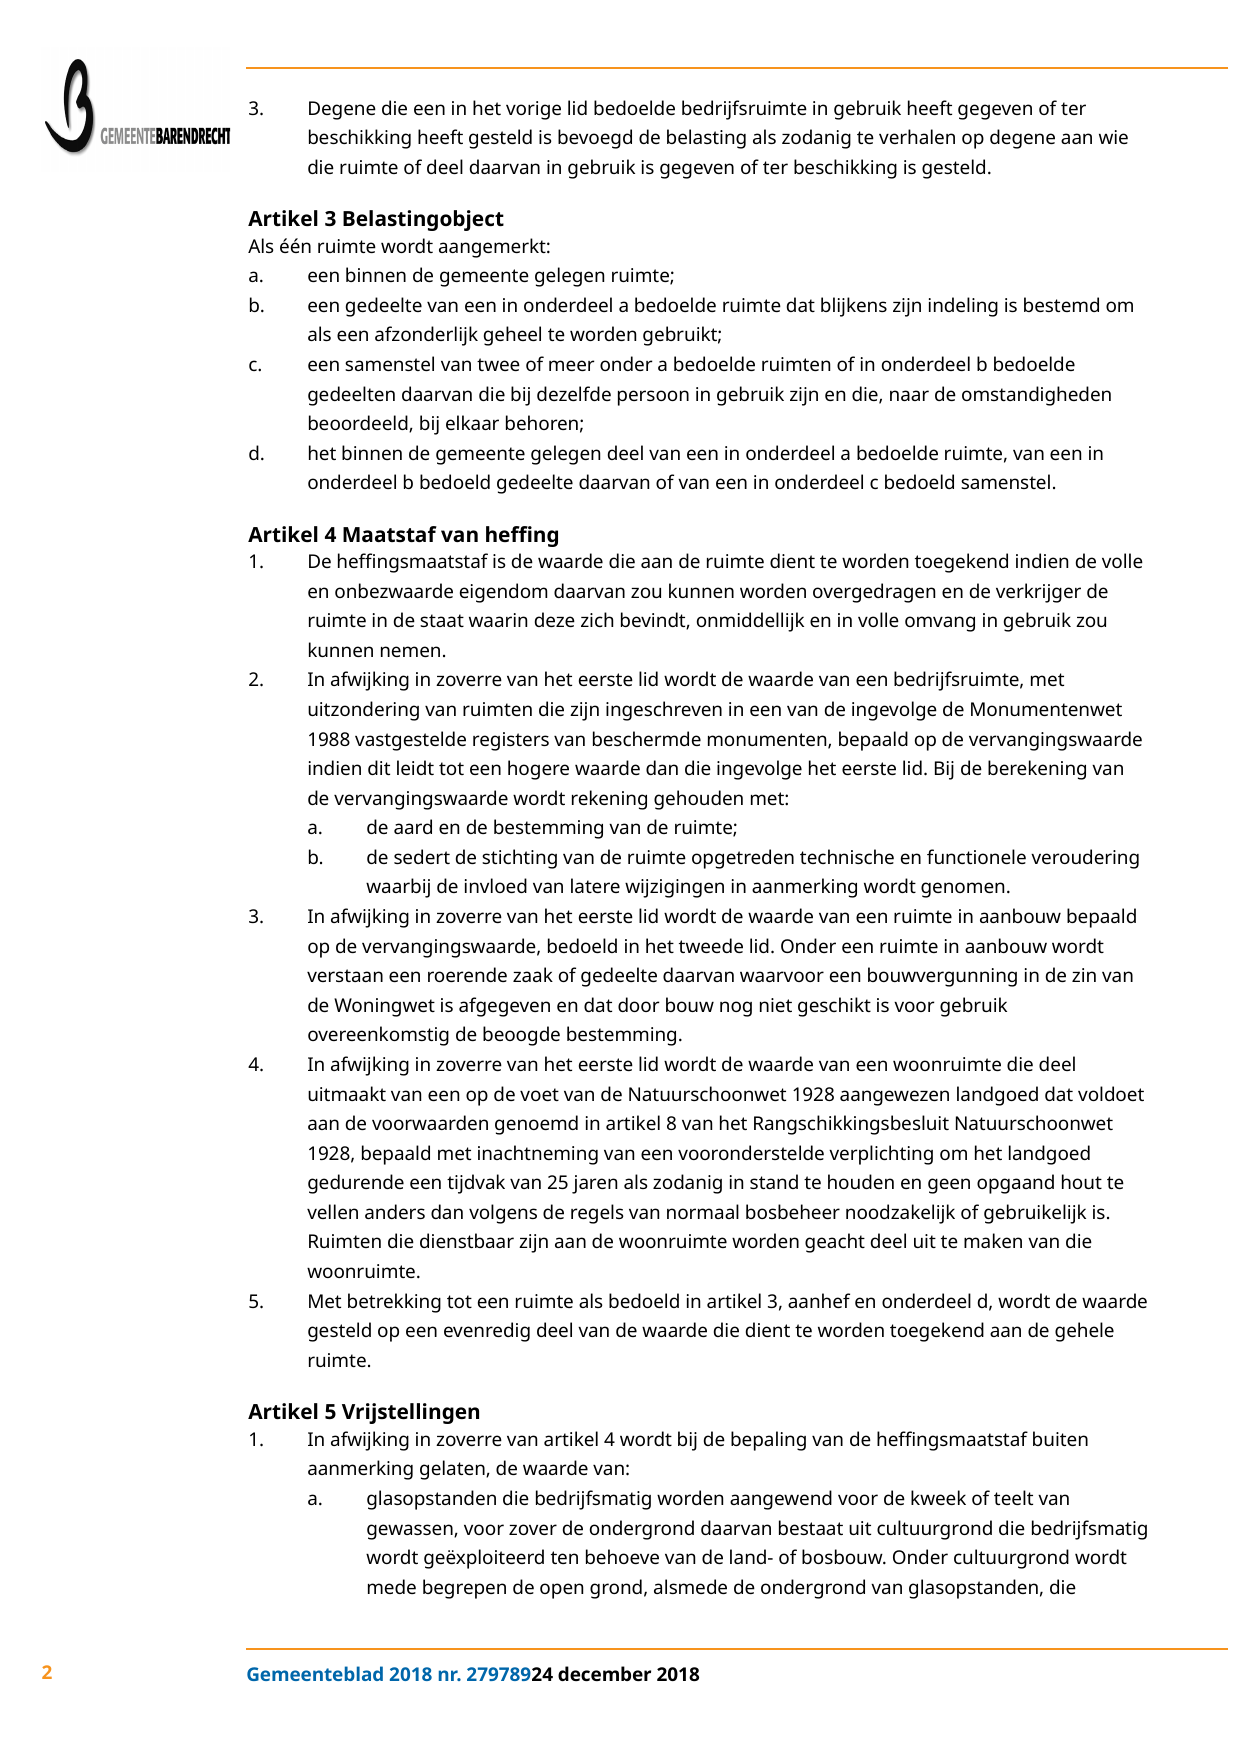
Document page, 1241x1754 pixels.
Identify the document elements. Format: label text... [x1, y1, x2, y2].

picture [41, 47, 231, 172]
list De heffingsmaatstaf is de waarde die aan de ruimte dient te worden toegekend indien de volle en onbezwaarde eigendom daarvan zou kunnen worden overgedragen en de verkrijger de ruimte in de staat waarin deze zich bevindt, onmiddellijk en in volle omvang in gebruik zou kunnen nemen. [248, 548, 1152, 663]
text Als één ruimte wordt aangemerkt: [248, 233, 1152, 258]
list In afwijking in zoverre van het eerste lid wordt de waarde van een woonruimte die deel uitmaakt van een op de voet van de Natuurschoonwet 1928 aangewezen landgoed dat voldoet aan de voorwaarden genoemd in artikel 8 van het Rangschikkingsbesluit Natuurschoonwet 1928, bepaald met inachtneming van een vooronderstelde verplichting om het landgoed gedurende een tijdvak van 25 jaren als zodanig in stand te houden en geen opgaand hout te vellen anders dan volgens de regels van normaal bosbeheer noodzakelijk of gebruikelijk is. Ruimten die dienstbaar zijn aan de woonruimte worden geacht deel uit te maken van die woonruimte. [248, 1051, 1152, 1284]
text Artikel 5 Vrijstellingen [248, 1397, 1152, 1426]
list Met betrekking tot een ruimte als bedoeld in artikel 3, aanhef en onderdeel d, wordt de waarde gesteld op een evenredig deel van de waarde die dient te worden toegekend aan de gehele ruimte. [248, 1288, 1152, 1373]
list een gedeelte van een in onderdeel a bedoelde ruimte dat blijkens zijn indeling is bestemd om als een afzonderlijk geheel te worden gebruikt; [248, 292, 1152, 347]
list een binnen de gemeente gelegen ruimte; [248, 262, 1152, 288]
list In afwijking in zoverre van artikel 4 wordt bij de bepaling van de heffingsmaatstaf buiten aanmerking gelaten, de waarde van: [248, 1426, 1152, 1481]
list In afwijking in zoverre van het eerste lid wordt de waarde van een bedrijfsruimte, met uitzondering van ruimten die zijn ingeschreven in een van de ingevolge de Monumentenwet 1988 vastgestelde registers van beschermde monumenten, bepaald op de vervangingswaarde indien dit leidt tot een hogere waarde dan die ingevolge het eerste lid. Bij de berekening van de vervangingswaarde wordt rekening gehouden met: [248, 667, 1152, 811]
text Artikel 3 Belastingobject [248, 204, 1152, 233]
list een samenstel van twee of meer onder a bedoelde ruimten of in onderdeel b bedoelde gedeelten daarvan die bij dezelfde persoon in gebruik zijn en die, naar de omstandigheden beoordeeld, bij elkaar behoren; [248, 351, 1152, 436]
list glasopstanden die bedrijfsmatig worden aangewend voor de kweek of teelt van gewassen, voor zover de ondergrond daarvan bestaat uit cultuurgrond die bedrijfsmatig wordt geëxploiteerd ten behoeve van de land- of bosbouw. Onder cultuurgrond wordt mede begrepen de open grond, alsmede de ondergrond van glasopstanden, die [307, 1485, 1152, 1599]
text Artikel 4 Maatstaf van heffing [248, 520, 1152, 548]
list de sedert de stichting van de ruimte opgetreden technische en functionele veroudering waarbij de invloed van latere wijzigingen in aanmerking wordt genomen. [307, 844, 1152, 899]
list het binnen de gemeente gelegen deel van een in onderdeel a bedoelde ruimte, van een in onderdeel b bedoeld gedeelte daarvan of van een in onderdeel c bedoeld samenstel. [248, 440, 1152, 495]
list Degene die een in het vorige lid bedoelde bedrijfsruimte in gebruik heeft gegeven of ter beschikking heeft gesteld is bevoegd de belasting als zodanig te verhalen op degene aan wie die ruimte of deel daarvan in gebruik is gegeven of ter beschikking is gesteld. [248, 95, 1152, 180]
list de aard en de bestemming van de ruimte; [307, 814, 1152, 840]
list In afwijking in zoverre van het eerste lid wordt de waarde van een ruimte in aanbouw bepaald op de vervangingswaarde, bedoeld in het tweede lid. Onder een ruimte in aanbouw wordt verstaan een roerende zaak of gedeelte daarvan waarvoor een bouwvergunning in de zin van de Woningwet is afgegeven en dat door bouw nog niet geschikt is voor gebruik overeenkomstig de beoogde bestemming. [248, 903, 1152, 1047]
